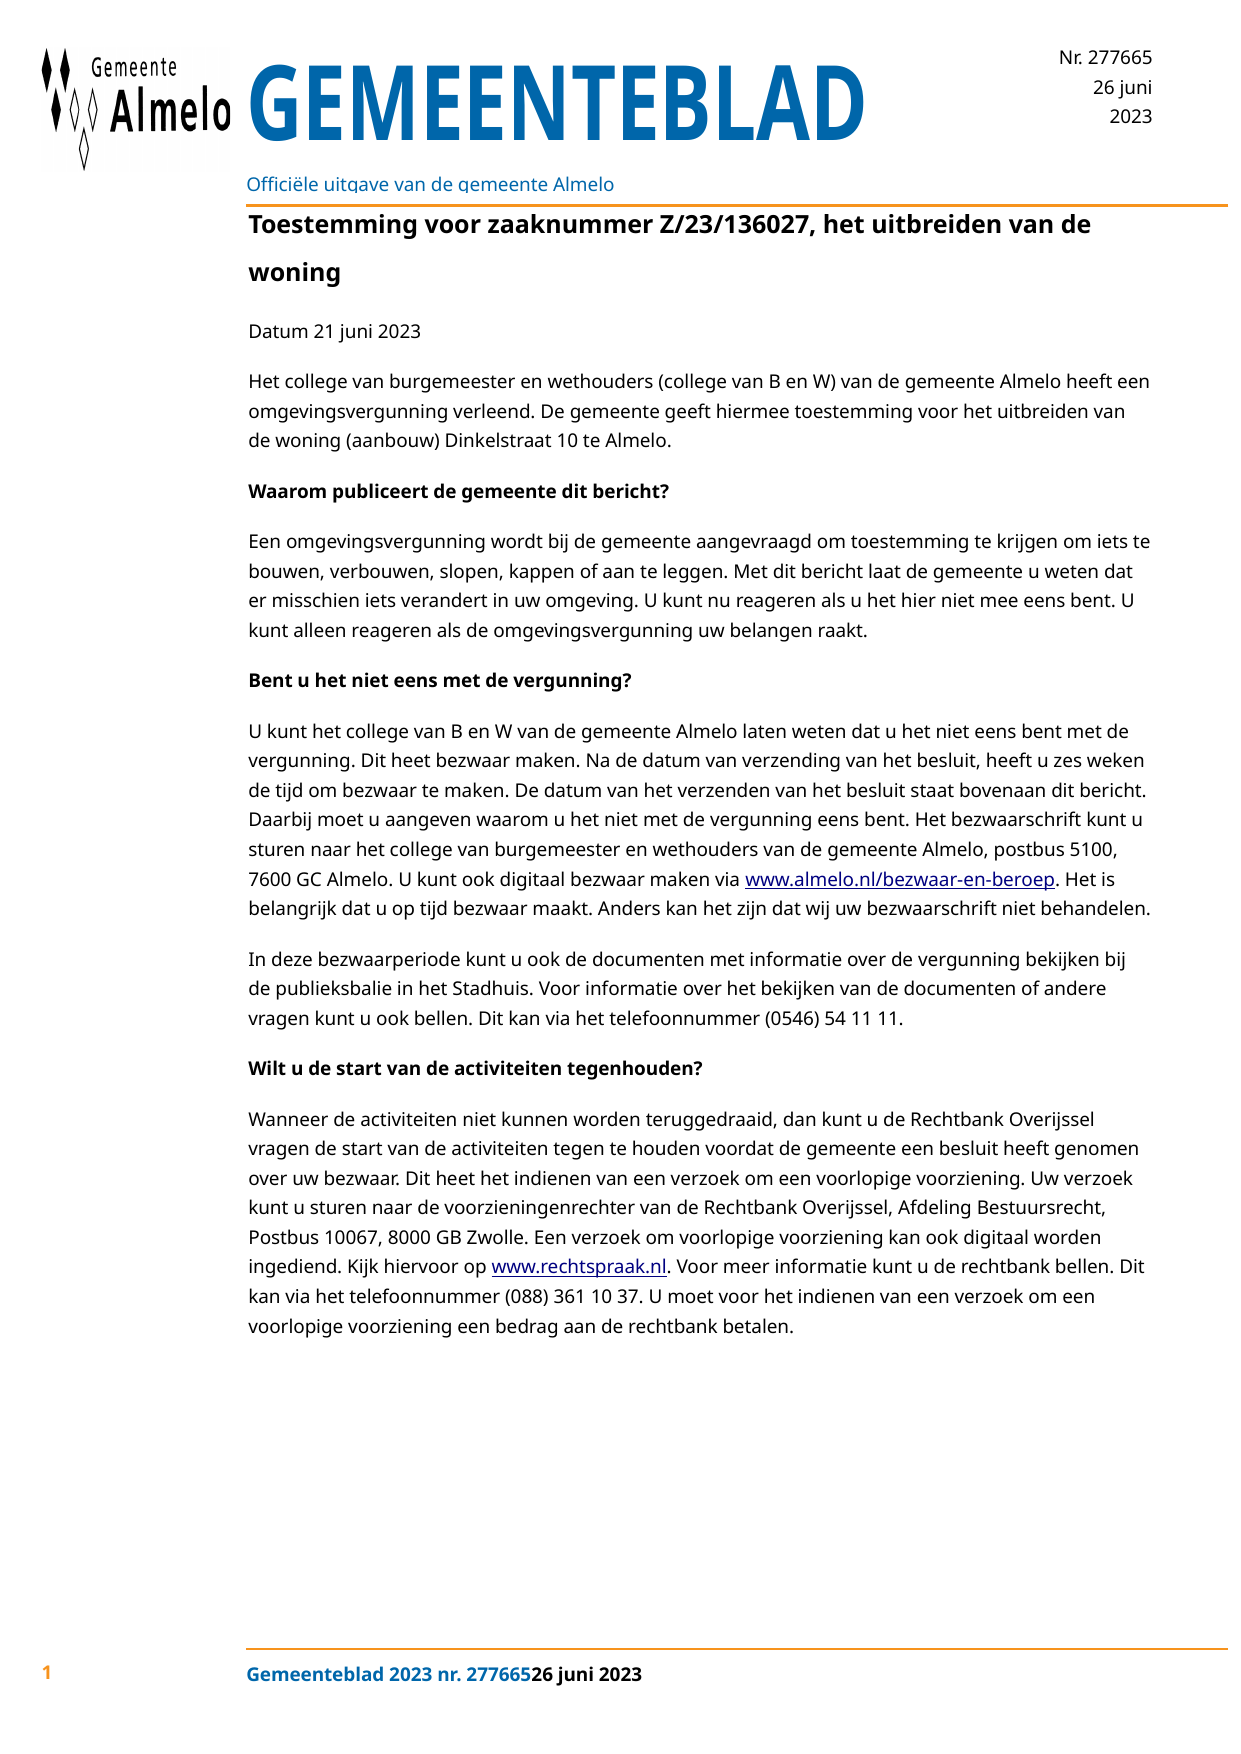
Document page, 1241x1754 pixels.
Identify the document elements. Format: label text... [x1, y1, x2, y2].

text In deze bezwaarperiode kunt u ook de documenten met informatie over de vergunning bekijken bij de publieksbalie in het Stadhuis. Voor informatie over het bekijken van de documenten of andere vragen kunt u ook bellen. Dit kan via het telefoonnummer (0546) 54 11 11. [248, 946, 1152, 1031]
text Toestemming voor zaaknummer Z/23/136027, het uitbreiden van de woning [248, 207, 1152, 288]
picture [41, 47, 231, 172]
text Wanneer de activiteiten niet kunnen worden teruggedraaid, dan kunt u de Rechtbank Overijssel vragen de start van de activiteiten tegen te houden voordat de gemeente een besluit heeft genomen over uw bezwaar. Dit heet het indienen van een verzoek om een voorlopige voorziening. Uw verzoek kunt u sturen naar de voorzieningenrechter van de Rechtbank Overijssel, Afdeling Bestuursrecht, Postbus 10067, 8000 GB Zwolle. Een verzoek om voorlopige voorziening kan ook digitaal worden ingediend. Kijk hiervoor op www.rechtspraak.nl. Voor meer informatie kunt u de rechtbank bellen. Dit kan via het telefoonnummer (088) 361 10 37. U moet voor het indienen van een verzoek om een voorlopige voorziening een bedrag aan de rechtbank betalen. [248, 1106, 1152, 1339]
text Waarom publiceert de gemeente dit bericht? [248, 478, 1152, 504]
text Datum 21 juni 2023 [248, 318, 1152, 344]
text Bent u het niet eens met de vergunning? [248, 667, 1152, 693]
text U kunt het college van B en W van de gemeente Almelo laten weten dat u het niet eens bent met de vergunning. Dit heet bezwaar maken. Na de datum van verzending van het besluit, heeft u zes weken de tijd om bezwaar te maken. De datum van het verzenden van het besluit staat bovenaan dit bericht. Daarbij moet u aangeven waarom u het niet met de vergunning eens bent. Het bezwaarschrift kunt u sturen naar het college van burgemeester en wethouders van de gemeente Almelo, postbus 5100, 7600 GC Almelo. U kunt ook digitaal bezwaar maken via www.almelo.nl/bezwaar-en-beroep. Het is belangrijk dat u op tijd bezwaar maakt. Anders kan het zijn dat wij uw bezwaarschrift niet behandelen. [248, 718, 1152, 921]
text Wilt u de start van de activiteiten tegenhouden? [248, 1055, 1152, 1081]
text Een omgevingsvergunning wordt bij de gemeente aangevraagd om toestemming te krijgen om iets te bouwen, verbouwen, slopen, kappen of aan te leggen. Met dit bericht laat de gemeente u weten dat er misschien iets verandert in uw omgeving. U kunt nu reageren als u het hier niet mee eens bent. U kunt alleen reageren als de omgevingsvergunning uw belangen raakt. [248, 528, 1152, 643]
text Het college van burgemeester en wethouders (college van B en W) van de gemeente Almelo heeft een omgevingsvergunning verleend. De gemeente geeft hiermee toestemming voor het uitbreiden van de woning (aanbouw) Dinkelstraat 10 te Almelo. [248, 368, 1152, 453]
